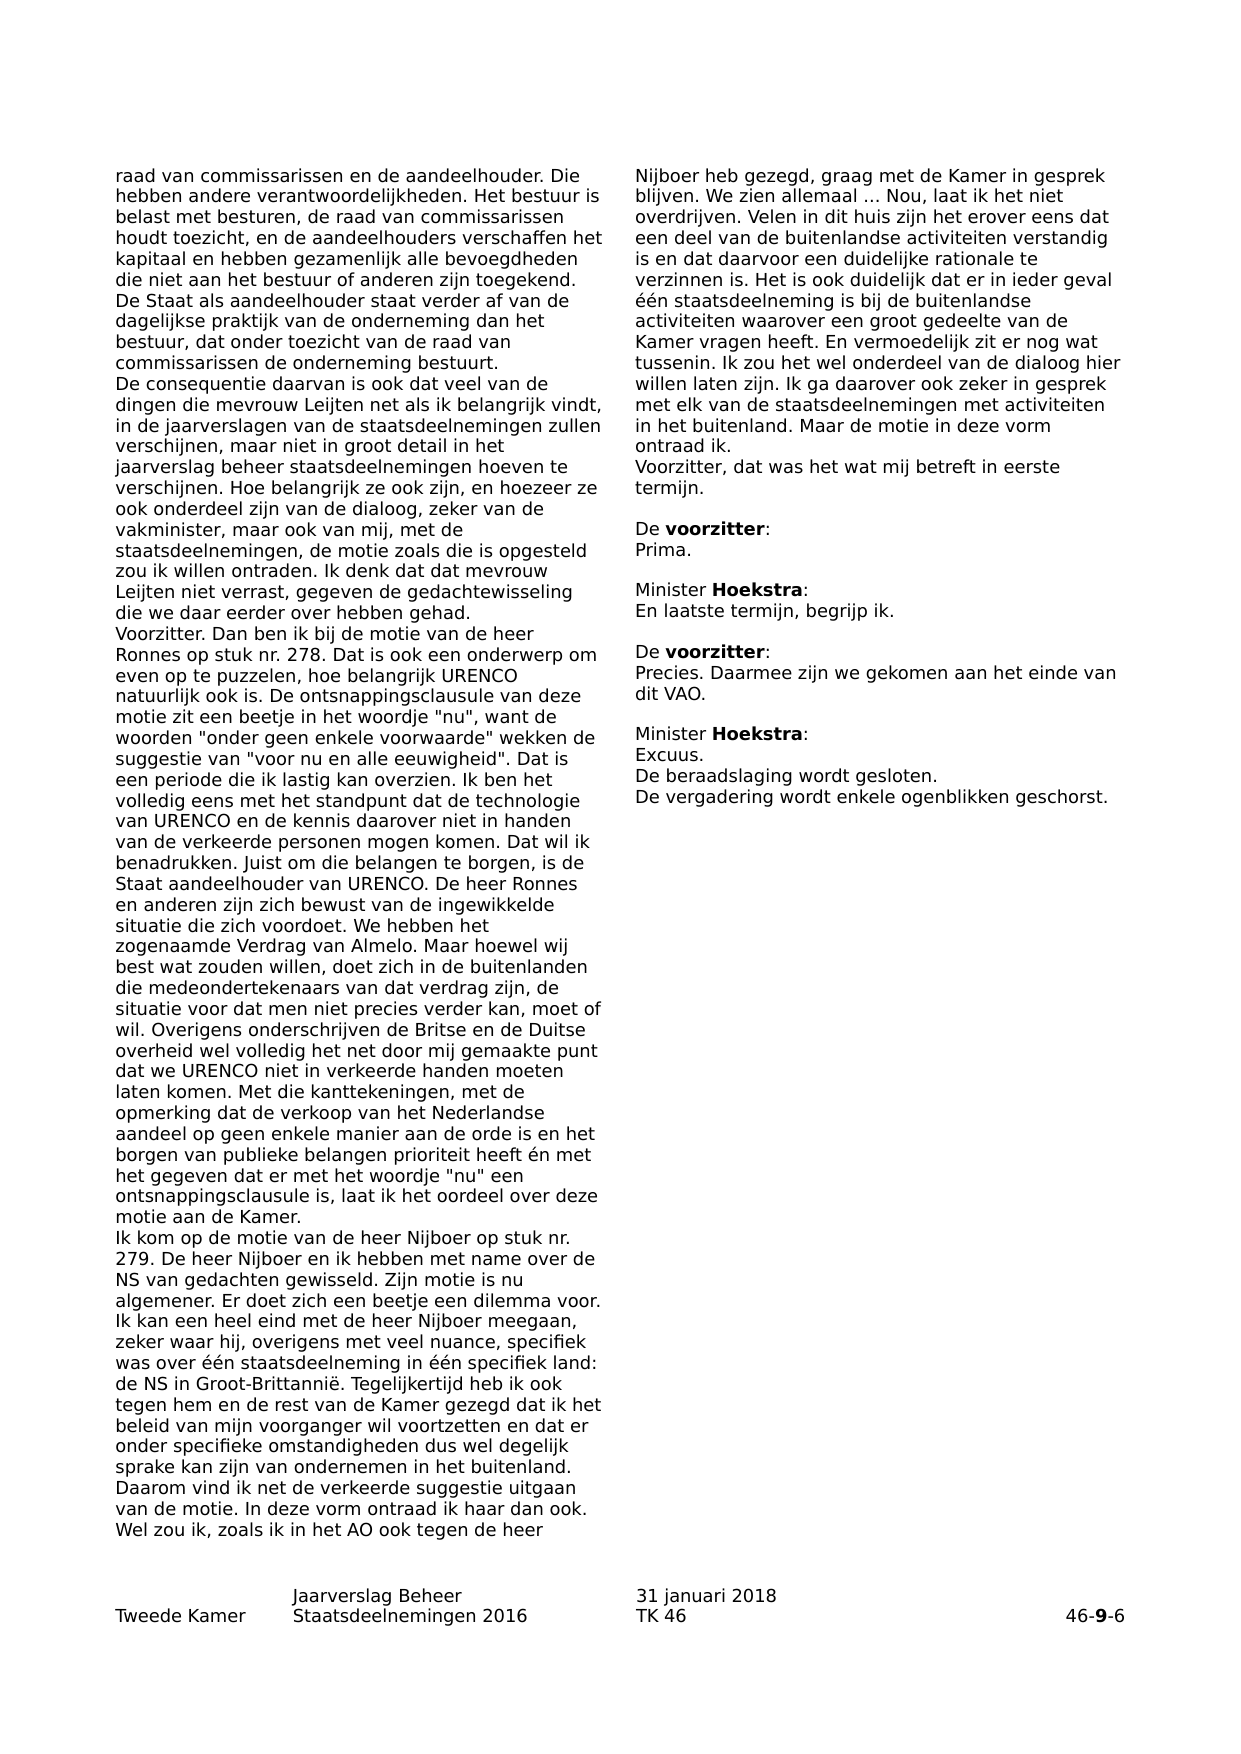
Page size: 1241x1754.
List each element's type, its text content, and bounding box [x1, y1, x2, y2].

text Excuus. [635, 745, 1125, 766]
text Minister Hoekstra: [635, 724, 1125, 745]
text De beraadslaging wordt gesloten. [635, 766, 1125, 787]
text De vergadering wordt enkele ogenblikken geschorst. [635, 787, 1125, 807]
text Minister Hoekstra: [635, 580, 1125, 601]
text Prima. [635, 539, 1125, 560]
text raad van commissarissen en de aandeelhouder. Die hebben andere verantwoordelijkheden. Het bestuur is belast met besturen, de raad van commissarissen houdt toezicht, en de aandeelhouders verschaffen het kapitaal en hebben gezamenlijk alle bevoegdheden die niet aan het bestuur of anderen zijn toegekend. De Staat als aandeelhouder staat verder af van de dagelijkse praktijk van de onderneming dan het bestuur, dat onder toezicht van de raad van commissarissen de onderneming bestuurt. [115, 165, 605, 374]
text Voorzitter. Dan ben ik bij de motie van de heer Ronnes op stuk nr. 278. Dat is ook een onderwerp om even op te puzzelen, hoe belangrijk URENCO natuurlijk ook is. De ontsnappingsclausule van deze motie zit een beetje in het woordje "nu", want de woorden "onder geen enkele voorwaarde" wekken de suggestie van "voor nu en alle eeuwigheid". Dat is een periode die ik lastig kan overzien. Ik ben het volledig eens met het standpunt dat de technologie van URENCO en de kennis daarover niet in handen van de verkeerde personen mogen komen. Dat wil ik benadrukken. Juist om die belangen te borgen, is de Staat aandeelhouder van URENCO. De heer Ronnes en anderen zijn zich bewust van de ingewikkelde situatie die zich voordoet. We hebben het zogenaamde Verdrag van Almelo. Maar hoewel wij best wat zouden willen, doet zich in de buitenlanden die medeondertekenaars van dat verdrag zijn, de situatie voor dat men niet precies verder kan, moet of wil. Overigens onderschrijven de Britse en de Duitse overheid wel volledig het net door mij gemaakte punt dat we URENCO niet in verkeerde handen moeten laten komen. Met die kanttekeningen, met de opmerking dat de verkoop van het Nederlandse aandeel op geen enkele manier aan de orde is en het borgen van publieke belangen prioriteit heeft én met het gegeven dat er met het woordje "nu" een ontsnappingsclausule is, laat ik het oordeel over deze motie aan de Kamer. [115, 624, 605, 1228]
text De voorzitter: [635, 642, 1125, 662]
text De voorzitter: [635, 519, 1125, 539]
text Voorzitter, dat was het wat mij betreft in eerste termijn. [635, 457, 1125, 499]
text Precies. Daarmee zijn we gekomen aan het einde van dit VAO. [635, 662, 1125, 704]
text Wel zou ik, zoals ik in het AO ook tegen de heer [115, 1519, 605, 1540]
text Nijboer heb gezegd, graag met de Kamer in gesprek blijven. We zien allemaal ... Nou, laat ik het niet overdrijven. Velen in dit huis zijn het erover eens dat een deel van de buitenlandse activiteiten verstandig is en dat daarvoor een duidelijke rationale te verzinnen is. Het is ook duidelijk dat er in ieder geval één staatsdeelneming is bij de buitenlandse activiteiten waarover een groot gedeelte van de Kamer vragen heeft. En vermoedelijk zit er nog wat tussenin. Ik zou het wel onderdeel van de dialoog hier willen laten zijn. Ik ga daarover ook zeker in gesprek met elk van de staatsdeelnemingen met activiteiten in het buitenland. Maar de motie in deze vorm ontraad ik. [635, 165, 1125, 457]
text Ik kom op de motie van de heer Nijboer op stuk nr. 279. De heer Nijboer en ik hebben met name over de NS van gedachten gewisseld. Zijn motie is nu algemener. Er doet zich een beetje een dilemma voor. Ik kan een heel eind met de heer Nijboer meegaan, zeker waar hij, overigens met veel nuance, specifiek was over één staatsdeelneming in één specifiek land: de NS in Groot-Brittannië. Tegelijkertijd heb ik ook tegen hem en de rest van de Kamer gezegd dat ik het beleid van mijn voorganger wil voortzetten en dat er onder specifieke omstandigheden dus wel degelijk sprake kan zijn van ondernemen in het buitenland. Daarom vind ik net de verkeerde suggestie uitgaan van de motie. In deze vorm ontraad ik haar dan ook. [115, 1228, 605, 1519]
text En laatste termijn, begrijp ik. [635, 601, 1125, 622]
text De consequentie daarvan is ook dat veel van de dingen die mevrouw Leijten net als ik belangrijk vindt, in de jaarverslagen van de staatsdeelnemingen zullen verschijnen, maar niet in groot detail in het jaarverslag beheer staatsdeelnemingen hoeven te verschijnen. Hoe belangrijk ze ook zijn, en hoezeer ze ook onderdeel zijn van de dialoog, zeker van de vakminister, maar ook van mij, met de staatsdeelnemingen, de motie zoals die is opgesteld zou ik willen ontraden. Ik denk dat dat mevrouw Leijten niet verrast, gegeven de gedachtewisseling die we daar eerder over hebben gehad. [115, 374, 605, 624]
